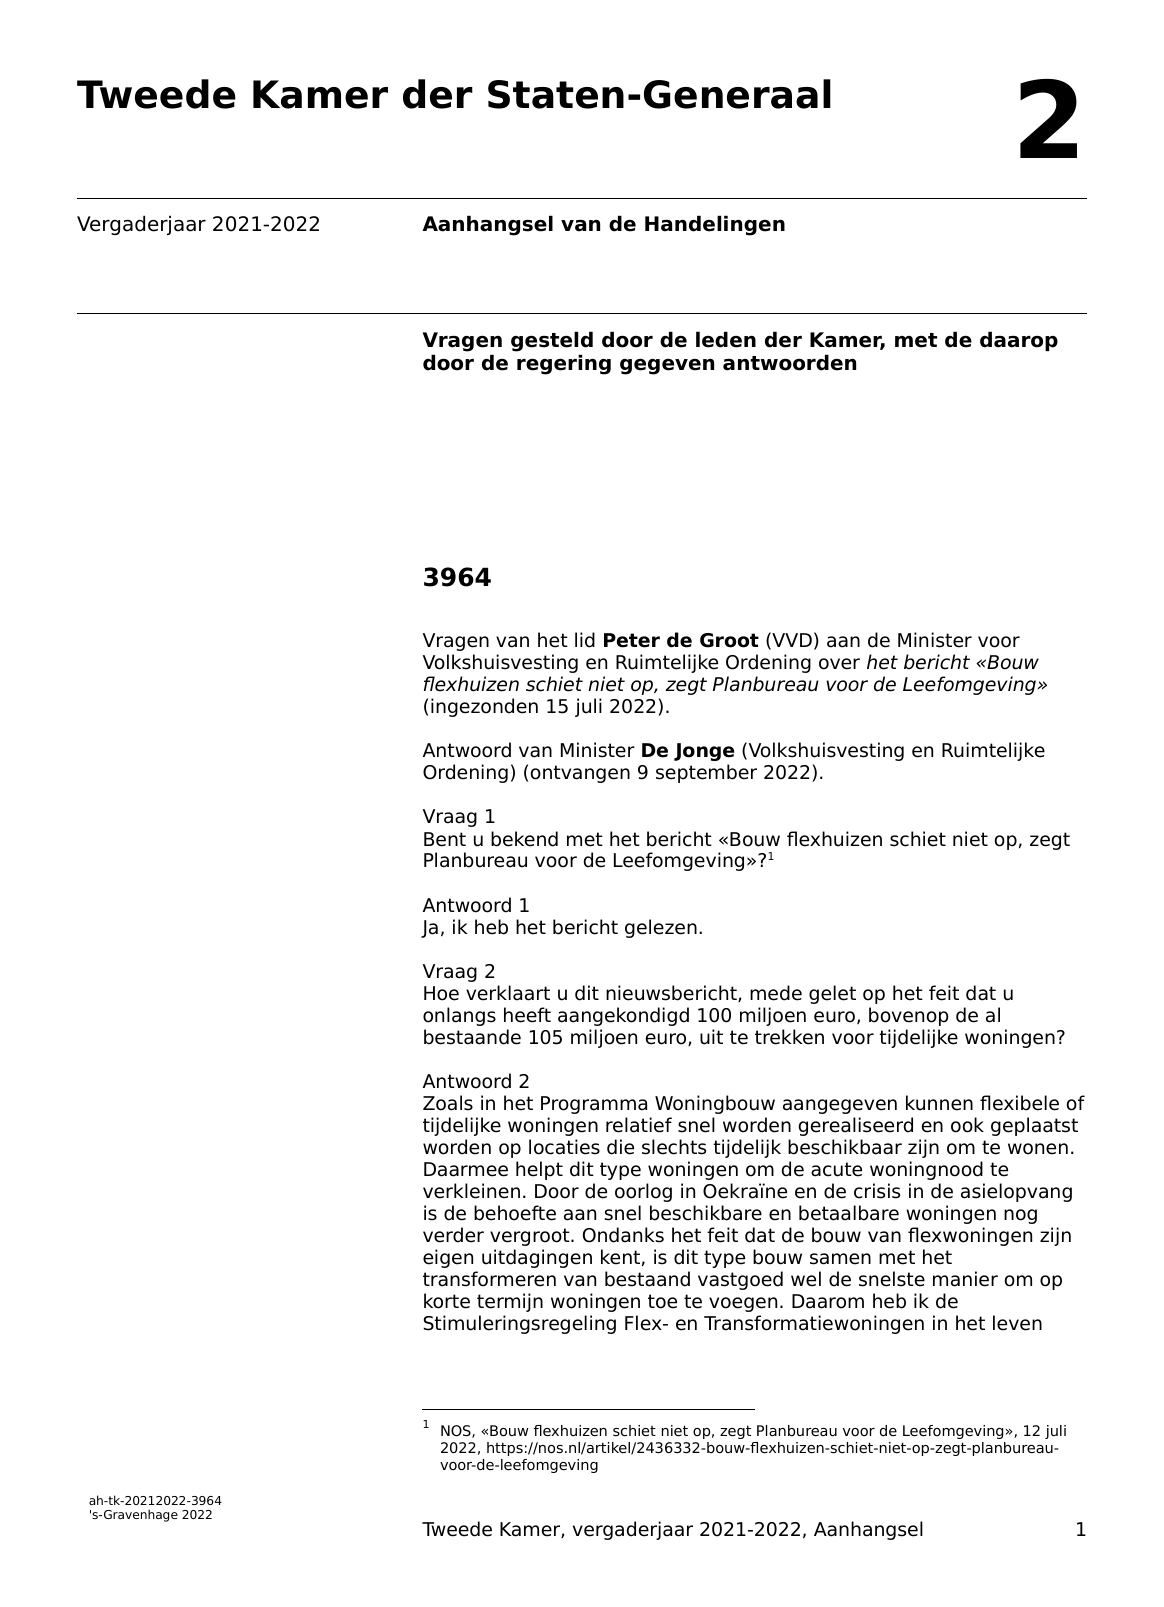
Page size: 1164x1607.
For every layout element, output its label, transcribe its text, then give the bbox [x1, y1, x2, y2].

text Antwoord 2 [422, 1071, 1087, 1093]
text Antwoord van Minister De Jonge (Volkshuisvesting en Ruimtelijke Ordening) (ontvangen 9 september 2022). [422, 740, 1087, 784]
text NOS, «Bouw flexhuizen schiet niet op, zegt Planbureau voor de Leefomgeving», 12 juli 2022, https://nos.nl/artikel/2436332-bouw-flexhuizen-schiet-niet-op-zegt-planbureau-voor-de-leefomgeving [422, 1418, 1087, 1474]
text 3964 [422, 563, 1087, 592]
text Hoe verklaart u dit nieuwsbericht, mede gelet op het feit dat u onlangs heeft aangekondigd 100 miljoen euro, bovenop de al bestaande 105 miljoen euro, uit te trekken voor tijdelijke woningen? [422, 983, 1087, 1049]
text Vragen van het lid Peter de Groot (VVD) aan de Minister voor Volkshuisvesting en Ruimtelijke Ordening over het bericht «Bouw flexhuizen schiet niet op, zegt Planbureau voor de Leefomgeving» (ingezonden 15 juli 2022). [422, 630, 1087, 718]
table_cell Aanhangsel van de Handelingen [422, 199, 1087, 313]
text ah-tk-20212022-3964 [88, 1494, 323, 1508]
text Antwoord 1 [422, 894, 1087, 917]
text Bent u bekend met het bericht «Bouw flexhuizen schiet niet op, zegt Planbureau voor de Leefomgeving»? [422, 828, 1087, 872]
table_cell Vragen gesteld door de leden der Kamer, met de daarop door de regering gegeven antwoorden [422, 314, 1087, 375]
table_cell Vergaderjaar 2021-2022 [77, 199, 422, 313]
text Ja, ik heb het bericht gelezen. [422, 917, 1087, 938]
table_header Tweede Kamer der Staten-Generaal [77, 59, 886, 198]
text 's-Gravenhage 2022 [88, 1508, 323, 1522]
text Vraag 1 [422, 806, 1087, 828]
table_cell [77, 314, 422, 375]
text Zoals in het Programma Woningbouw aangegeven kunnen flexibele of tijdelijke woningen relatief snel worden gerealiseerd en ook geplaatst worden op locaties die slechts tijdelijk beschikbaar zijn om te wonen. Daarmee helpt dit type woningen om de acute woningnood te verkleinen. Door de oorlog in Oekraïne en de crisis in de asielopvang is de behoefte aan snel beschikbare en betaalbare woningen nog verder vergroot. Ondanks het feit dat de bouw van flexwoningen zijn eigen uitdagingen kent, is dit type bouw samen met het transformeren van bestaand vastgoed wel de snelste manier om op korte termijn woningen toe te voegen. Daarom heb ik de Stimuleringsregeling Flex- en Transformatiewoningen in het leven [422, 1093, 1087, 1334]
text Vraag 2 [422, 961, 1087, 983]
table_header 2 [886, 59, 1087, 198]
